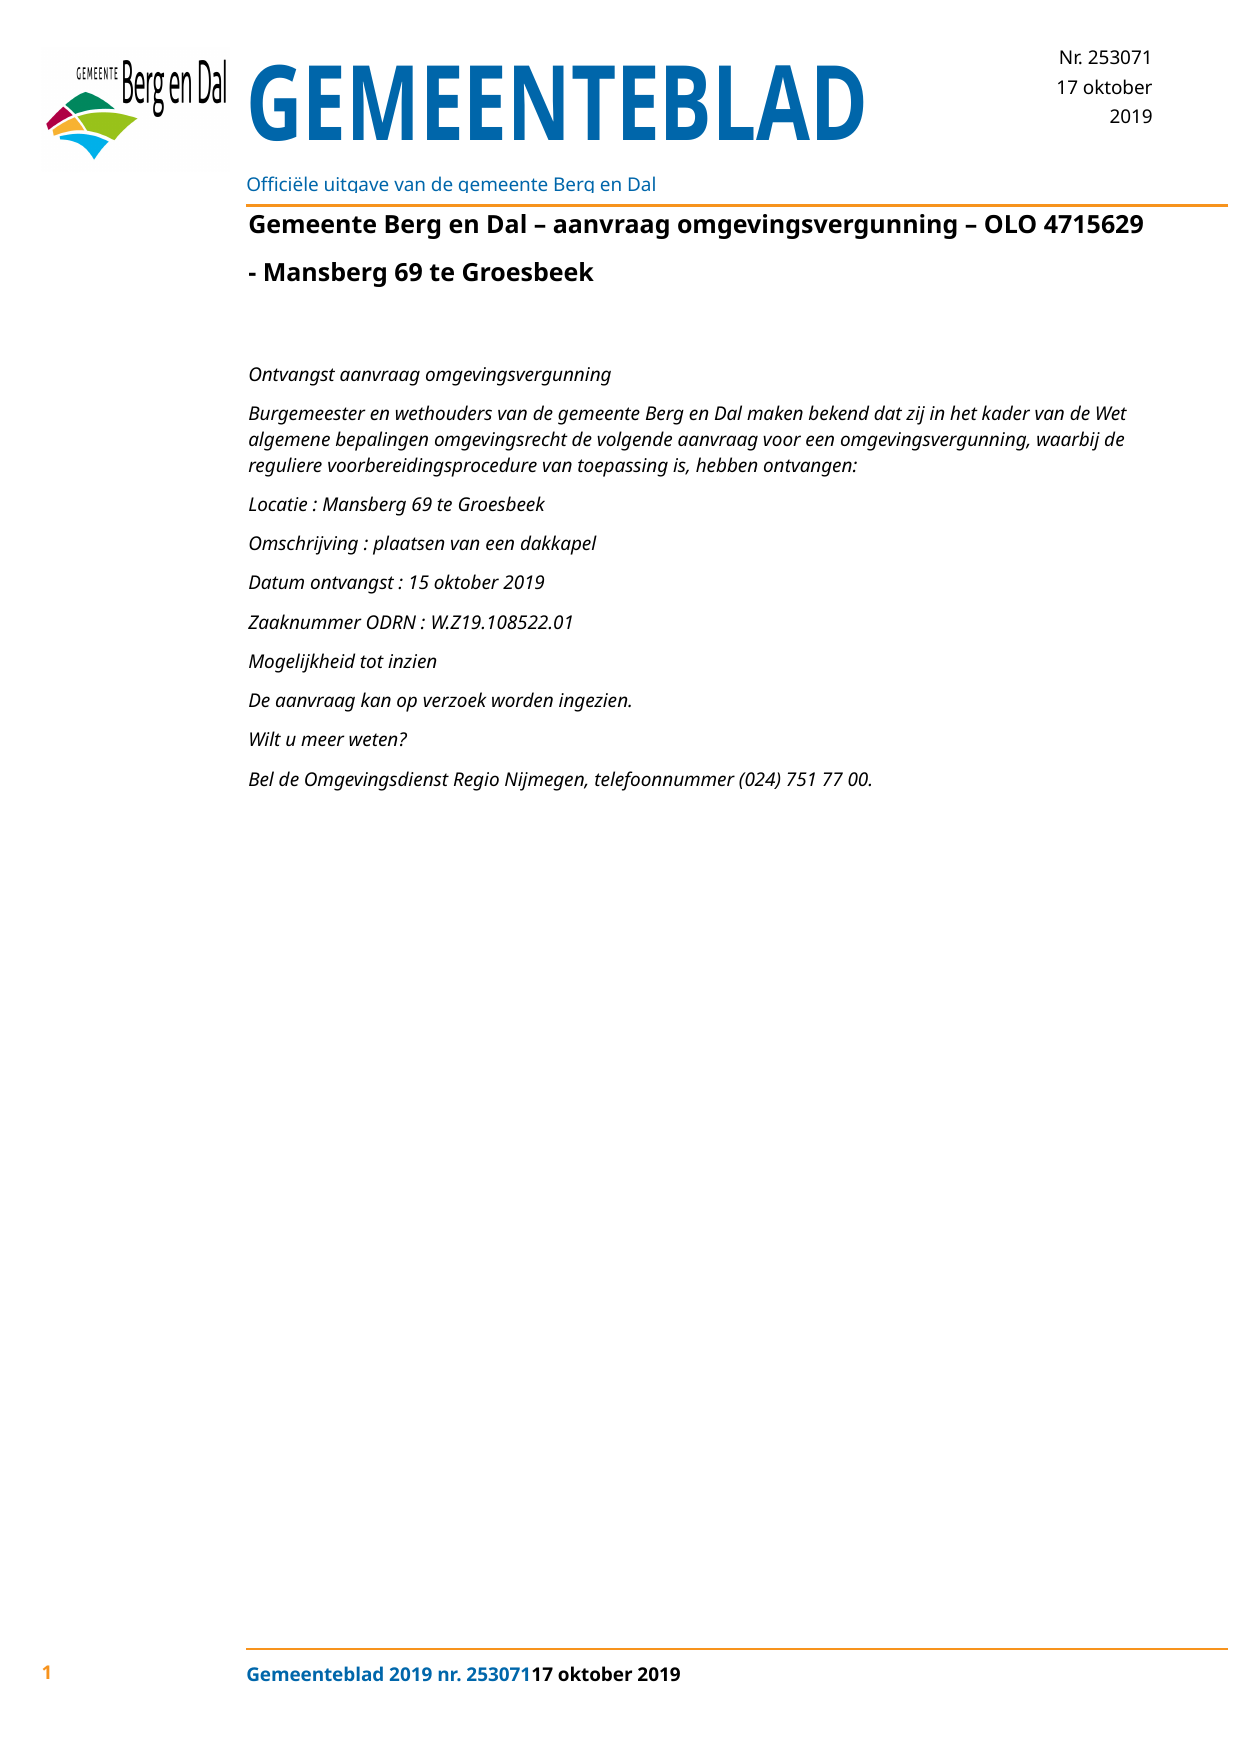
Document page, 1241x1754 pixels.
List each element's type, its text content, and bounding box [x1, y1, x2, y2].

text Bel de Omgevingsdienst Regio Nijmegen, telefoonnummer (024) 751 77 00. [248, 766, 1152, 792]
text Wilt u meer weten? [248, 727, 1152, 752]
text Datum ontvangst : 15 oktober 2019 [248, 569, 1152, 595]
text Zaaknummer ODRN : W.Z19.108522.01 [248, 609, 1152, 634]
text Omschrijving : plaatsen van een dakkapel [248, 530, 1152, 556]
text Burgemeester en wethouders van de gemeente Berg en Dal maken bekend dat zij in het kader van de Wet algemene bepalingen omgevingsrecht de volgende aanvraag voor een omgevingsvergunning, waarbij de reguliere voorbereidingsprocedure van toepassing is, hebben ontvangen: [248, 400, 1152, 477]
text Ontvangst aanvraag omgevingsvergunning [248, 361, 1152, 387]
text De aanvraag kan op verzoek worden ingezien. [248, 687, 1152, 713]
text Locatie : Mansberg 69 te Groesbeek [248, 491, 1152, 517]
picture [41, 47, 231, 172]
text Gemeente Berg en Dal – aanvraag omgevingsvergunning – OLO 4715629 - Mansberg 69 te Groesbeek [248, 207, 1152, 288]
text Mogelijkheid tot inzien [248, 648, 1152, 674]
